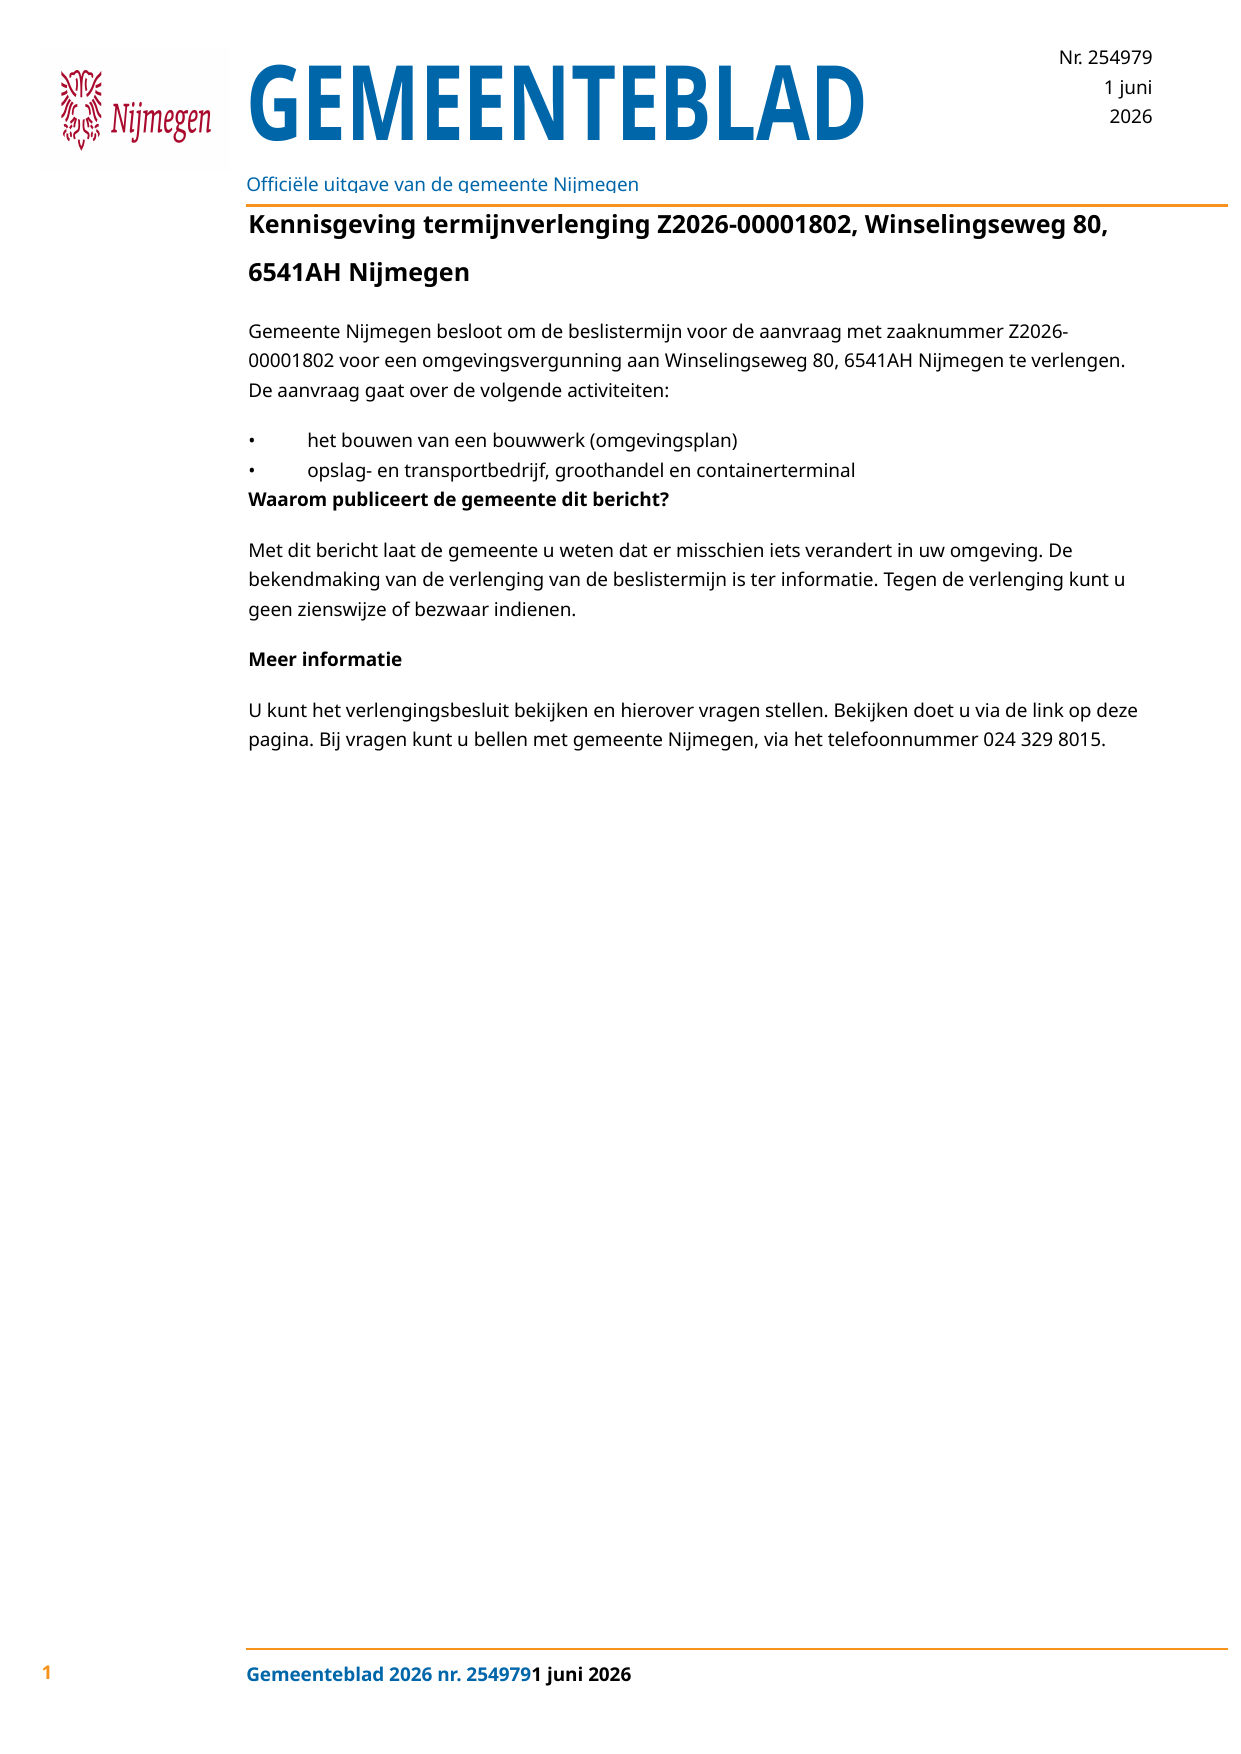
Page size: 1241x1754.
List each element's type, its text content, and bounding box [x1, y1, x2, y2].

text Meer informatie [248, 647, 1152, 672]
picture [41, 47, 231, 172]
list opslag- en transportbedrijf, groothandel en containerterminal [248, 457, 1152, 483]
list het bouwen van een bouwwerk (omgevingsplan) [248, 427, 1152, 453]
text Gemeente Nijmegen besloot om de beslistermijn voor de aanvraag met zaaknummer Z2026-00001802 voor een omgevingsvergunning aan Winselingseweg 80, 6541AH Nijmegen te verlengen. De aanvraag gaat over de volgende activiteiten: [248, 318, 1152, 403]
text Met dit bericht laat de gemeente u weten dat er misschien iets verandert in uw omgeving. De bekendmaking van de verlenging van de beslistermijn is ter informatie. Tegen de verlenging kunt u geen zienswijze of bezwaar indienen. [248, 537, 1152, 622]
text Kennisgeving termijnverlenging Z2026-00001802, Winselingseweg 80, 6541AH Nijmegen [248, 207, 1152, 288]
text Waarom publiceert de gemeente dit bericht? [248, 487, 1152, 512]
text U kunt het verlengingsbesluit bekijken en hierover vragen stellen. Bekijken doet u via de link op deze pagina. Bij vragen kunt u bellen met gemeente Nijmegen, via het telefoonnummer 024 329 8015. [248, 697, 1152, 752]
